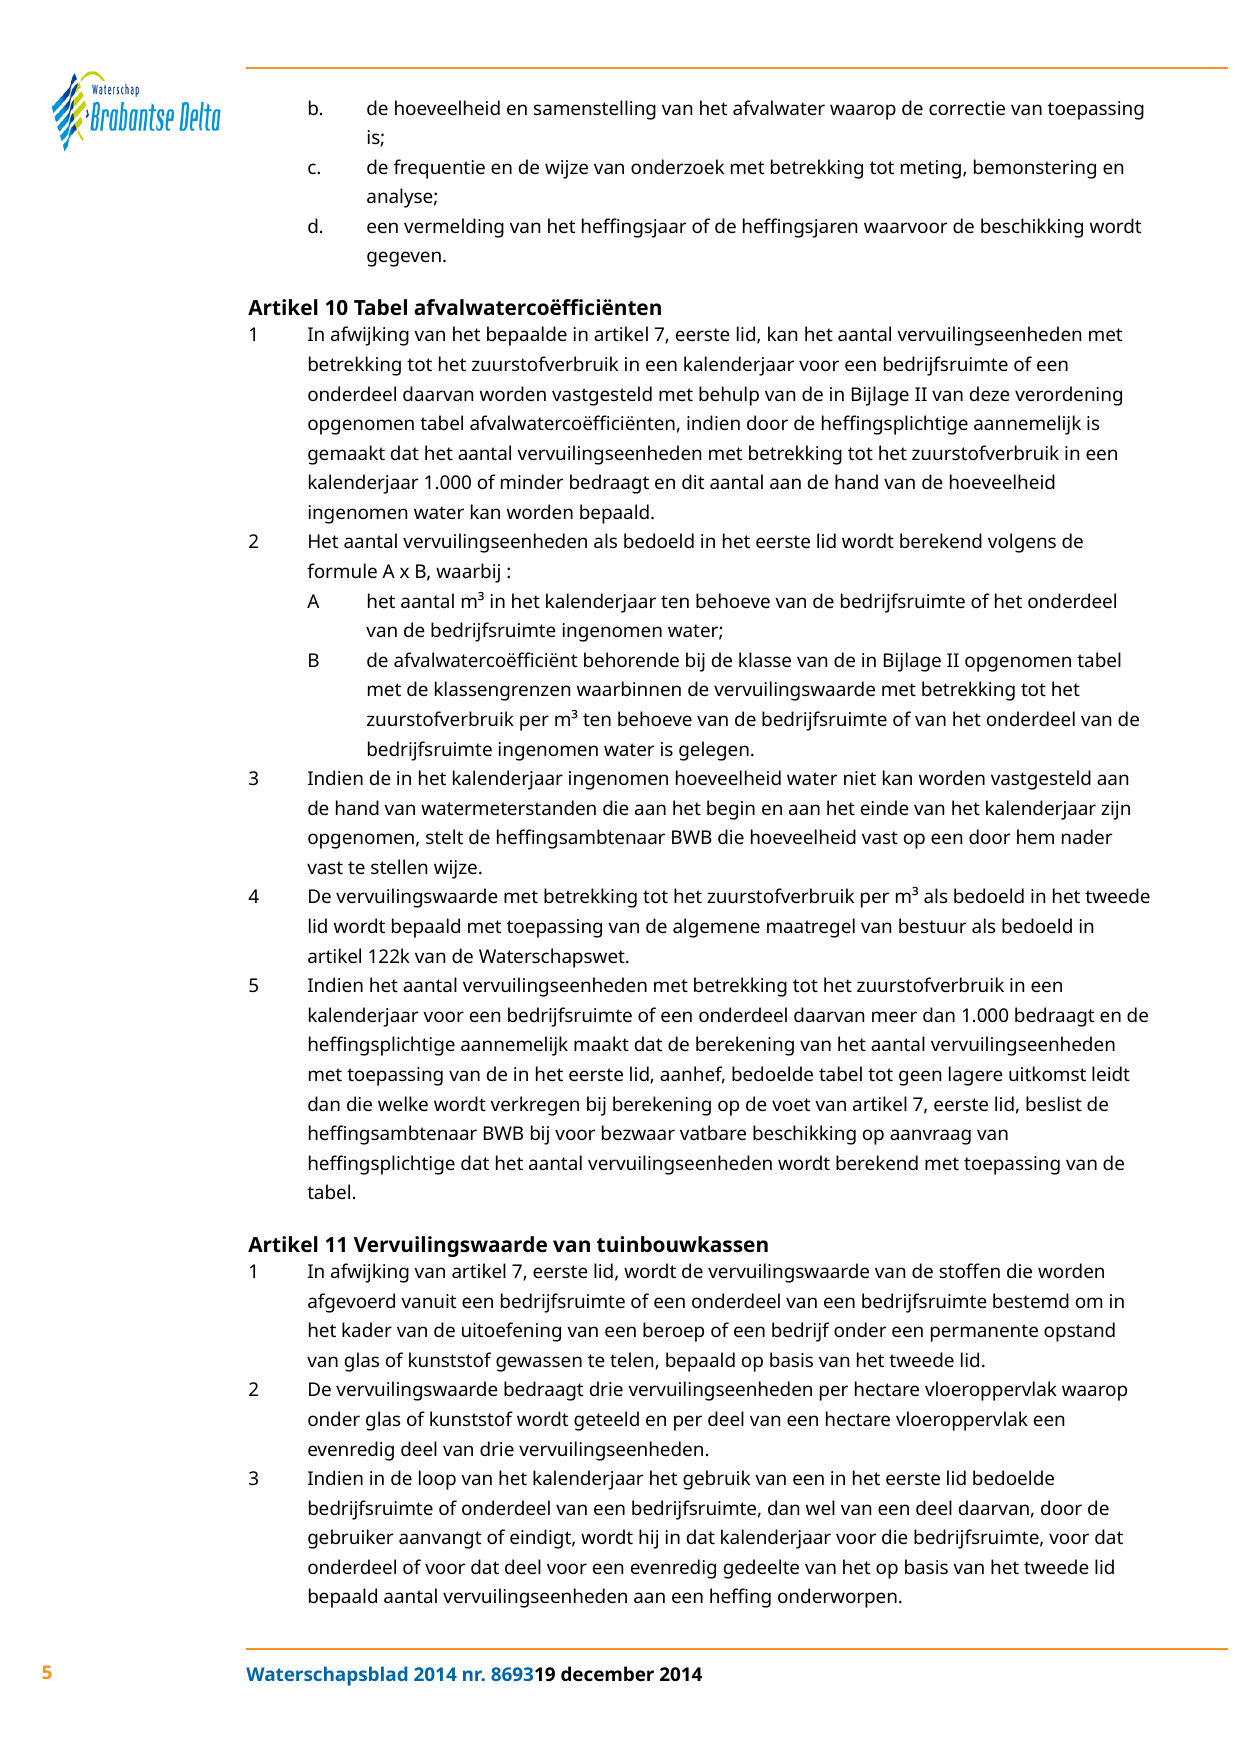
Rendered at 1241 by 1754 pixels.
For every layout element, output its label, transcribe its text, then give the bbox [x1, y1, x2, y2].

list de hoeveelheid en samenstelling van het afvalwater waarop de correctie van toepassing is; [307, 95, 1152, 150]
list Indien het aantal vervuilingseenheden met betrekking tot het zuurstofverbruik in een kalenderjaar voor een bedrijfsruimte of een onderdeel daarvan meer dan 1.000 bedraagt en de heffingsplichtige aannemelijk maakt dat de berekening van het aantal vervuilingseenheden met toepassing van de in het eerste lid, aanhef, bedoelde tabel tot geen lagere uitkomst leidt dan die welke wordt verkregen bij berekening op de voet van artikel 7, eerste lid, beslist de heffingsambtenaar BWB bij voor bezwaar vatbare beschikking op aanvraag van heffingsplichtige dat het aantal vervuilingseenheden wordt berekend met toepassing van de tabel. [248, 972, 1152, 1205]
list In afwijking van artikel 7, eerste lid, wordt de vervuilingswaarde van de stoffen die worden afgevoerd vanuit een bedrijfsruimte of een onderdeel van een bedrijfsruimte bestemd om in het kader van de uitoefening van een beroep of een bedrijf onder een permanente opstand van glas of kunststof gewassen te telen, bepaald op basis van het tweede lid. [248, 1258, 1152, 1373]
list Het aantal vervuilingseenheden als bedoeld in het eerste lid wordt berekend volgens de formule A x B, waarbij : [248, 529, 1152, 584]
list het aantal m³ in het kalenderjaar ten behoeve van de bedrijfsruimte of het onderdeel van de bedrijfsruimte ingenomen water; [307, 588, 1152, 643]
list In afwijking van het bepaalde in artikel 7, eerste lid, kan het aantal vervuilingseenheden met betrekking tot het zuurstofverbruik in een kalenderjaar voor een bedrijfsruimte of een onderdeel daarvan worden vastgesteld met behulp van de in Bijlage II van deze verordening opgenomen tabel afvalwatercoëfficiënten, indien door de heffingsplichtige aannemelijk is gemaakt dat het aantal vervuilingseenheden met betrekking tot het zuurstofverbruik in een kalenderjaar 1.000 of minder bedraagt en dit aantal aan de hand van de hoeveelheid ingenomen water kan worden bepaald. [248, 322, 1152, 525]
text Artikel 11 Vervuilingswaarde van tuinbouwkassen [248, 1230, 1152, 1258]
picture [41, 47, 231, 172]
list een vermelding van het heffingsjaar of de heffingsjaren waarvoor de beschikking wordt gegeven. [307, 213, 1152, 268]
list De vervuilingswaarde bedraagt drie vervuilingseenheden per hectare vloeroppervlak waarop onder glas of kunststof wordt geteeld en per deel van een hectare vloeroppervlak een evenredig deel van drie vervuilingseenheden. [248, 1377, 1152, 1462]
list de afvalwatercoëfficiënt behorende bij de klasse van de in Bijlage II opgenomen tabel met de klassengrenzen waarbinnen de vervuilingswaarde met betrekking tot het zuurstofverbruik per m³ ten behoeve van de bedrijfsruimte of van het onderdeel van de bedrijfsruimte ingenomen water is gelegen. [307, 647, 1152, 761]
list De vervuilingswaarde met betrekking tot het zuurstofverbruik per m³ als bedoeld in het tweede lid wordt bepaald met toepassing van de algemene maatregel van bestuur als bedoeld in artikel 122k van de Waterschapswet. [248, 884, 1152, 968]
list de frequentie en de wijze van onderzoek met betrekking tot meting, bemonstering en analyse; [307, 154, 1152, 209]
text Artikel 10 Tabel afvalwatercoëfficiënten [248, 293, 1152, 322]
list Indien de in het kalenderjaar ingenomen hoeveelheid water niet kan worden vastgesteld aan de hand van watermeterstanden die aan het begin en aan het einde van het kalenderjaar zijn opgenomen, stelt de heffingsambtenaar BWB die hoeveelheid vast op een door hem nader vast te stellen wijze. [248, 765, 1152, 880]
list Indien in de loop van het kalenderjaar het gebruik van een in het eerste lid bedoelde bedrijfsruimte of onderdeel van een bedrijfsruimte, dan wel van een deel daarvan, door de gebruiker aanvangt of eindigt, wordt hij in dat kalenderjaar voor die bedrijfsruimte, voor dat onderdeel of voor dat deel voor een evenredig gedeelte van het op basis van het tweede lid bepaald aantal vervuilingseenheden aan een heffing onderworpen. [248, 1465, 1152, 1609]
